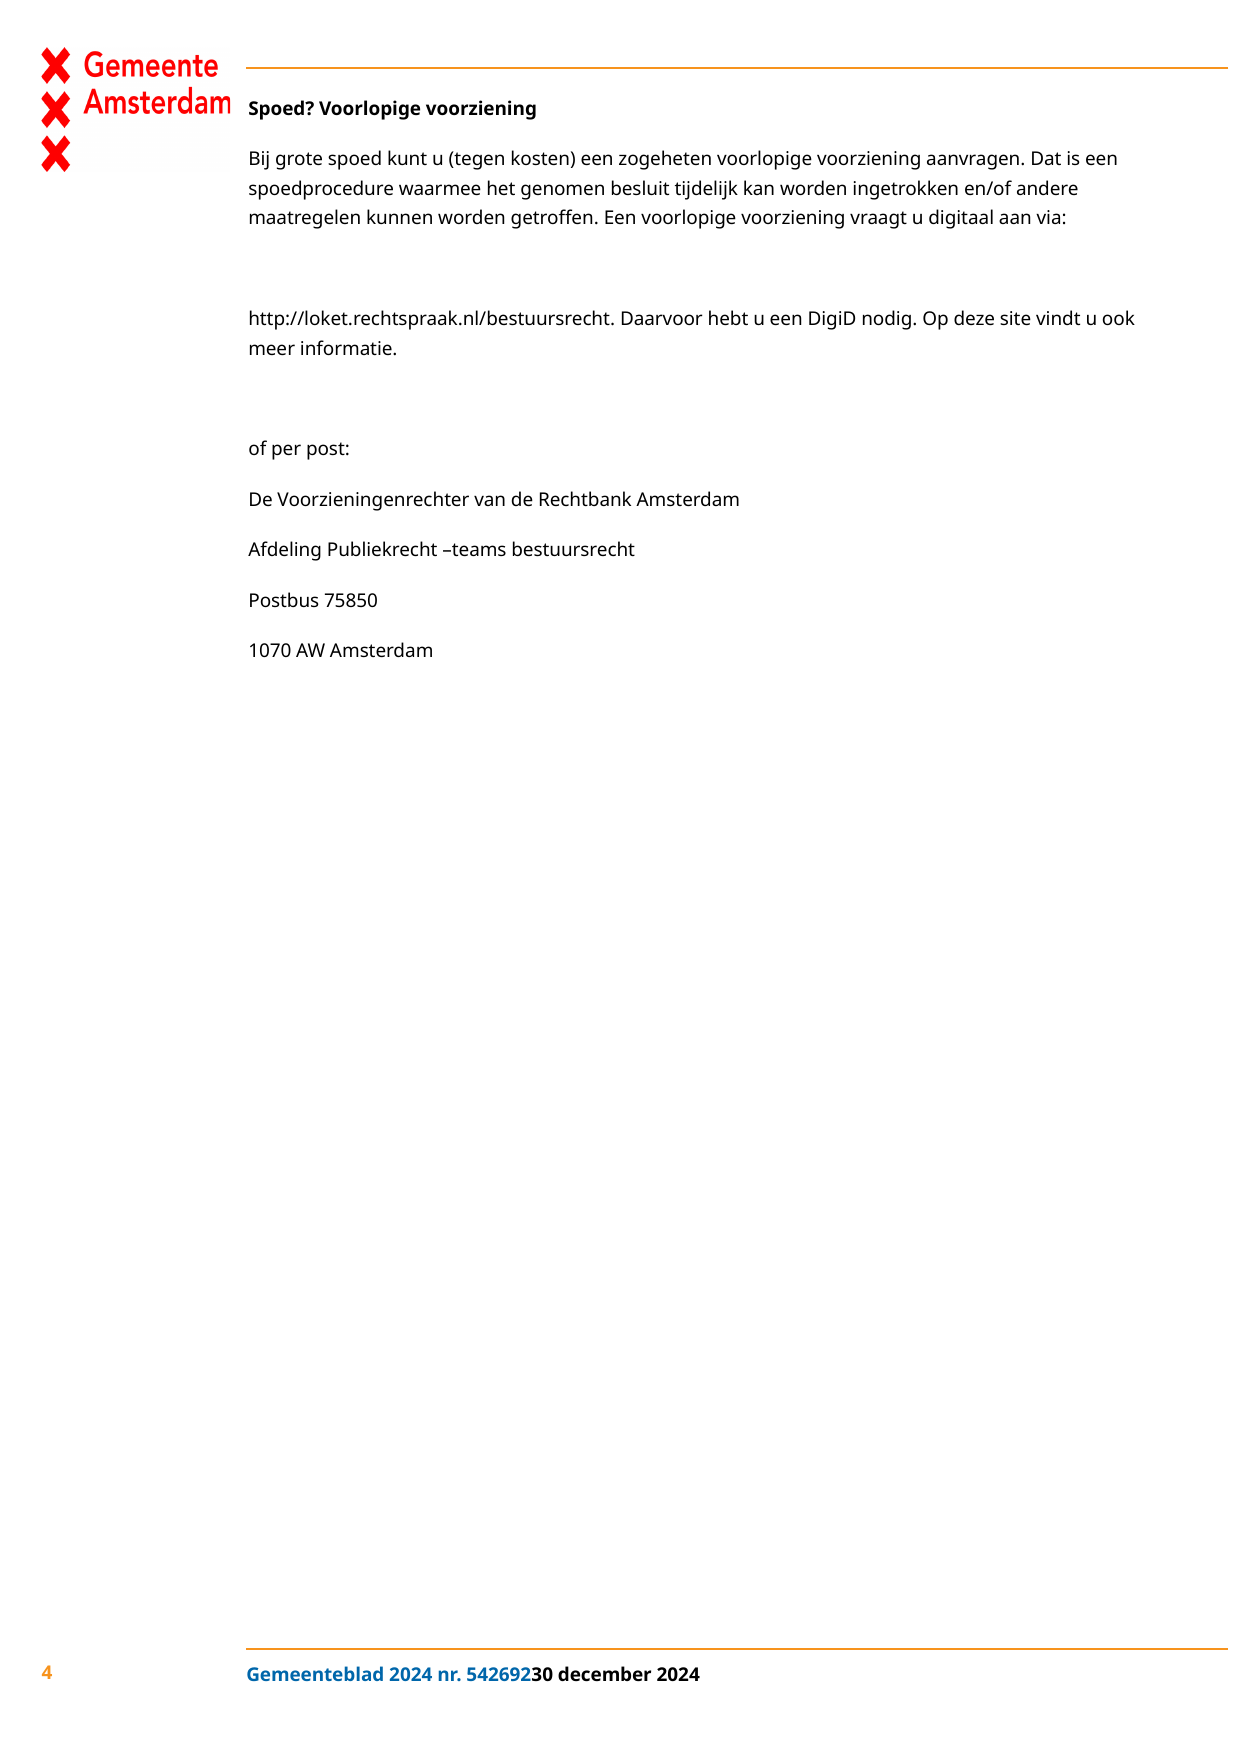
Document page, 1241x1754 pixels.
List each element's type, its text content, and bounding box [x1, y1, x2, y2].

picture [41, 47, 231, 172]
text Bij grote spoed kunt u (tegen kosten) een zogeheten voorlopige voorziening aanvragen. Dat is een spoedprocedure waarmee het genomen besluit tijdelijk kan worden ingetrokken en/of andere maatregelen kunnen worden getroffen. Een voorlopige voorziening vraagt u digitaal aan via: [248, 145, 1152, 230]
text http://loket.rechtspraak.nl/bestuursrecht. Daarvoor hebt u een DigiD nodig. Op deze site vindt u ook meer informatie. [248, 305, 1152, 361]
text Afdeling Publiekrecht –teams bestuursrecht [248, 536, 1152, 562]
text Postbus 75850 [248, 587, 1152, 613]
text De Voorzieningenrechter van de Rechtbank Amsterdam [248, 486, 1152, 512]
text of per post: [248, 436, 1152, 461]
text 1070 AW Amsterdam [248, 637, 1152, 663]
text Spoed? Voorlopige voorziening [248, 95, 1152, 121]
